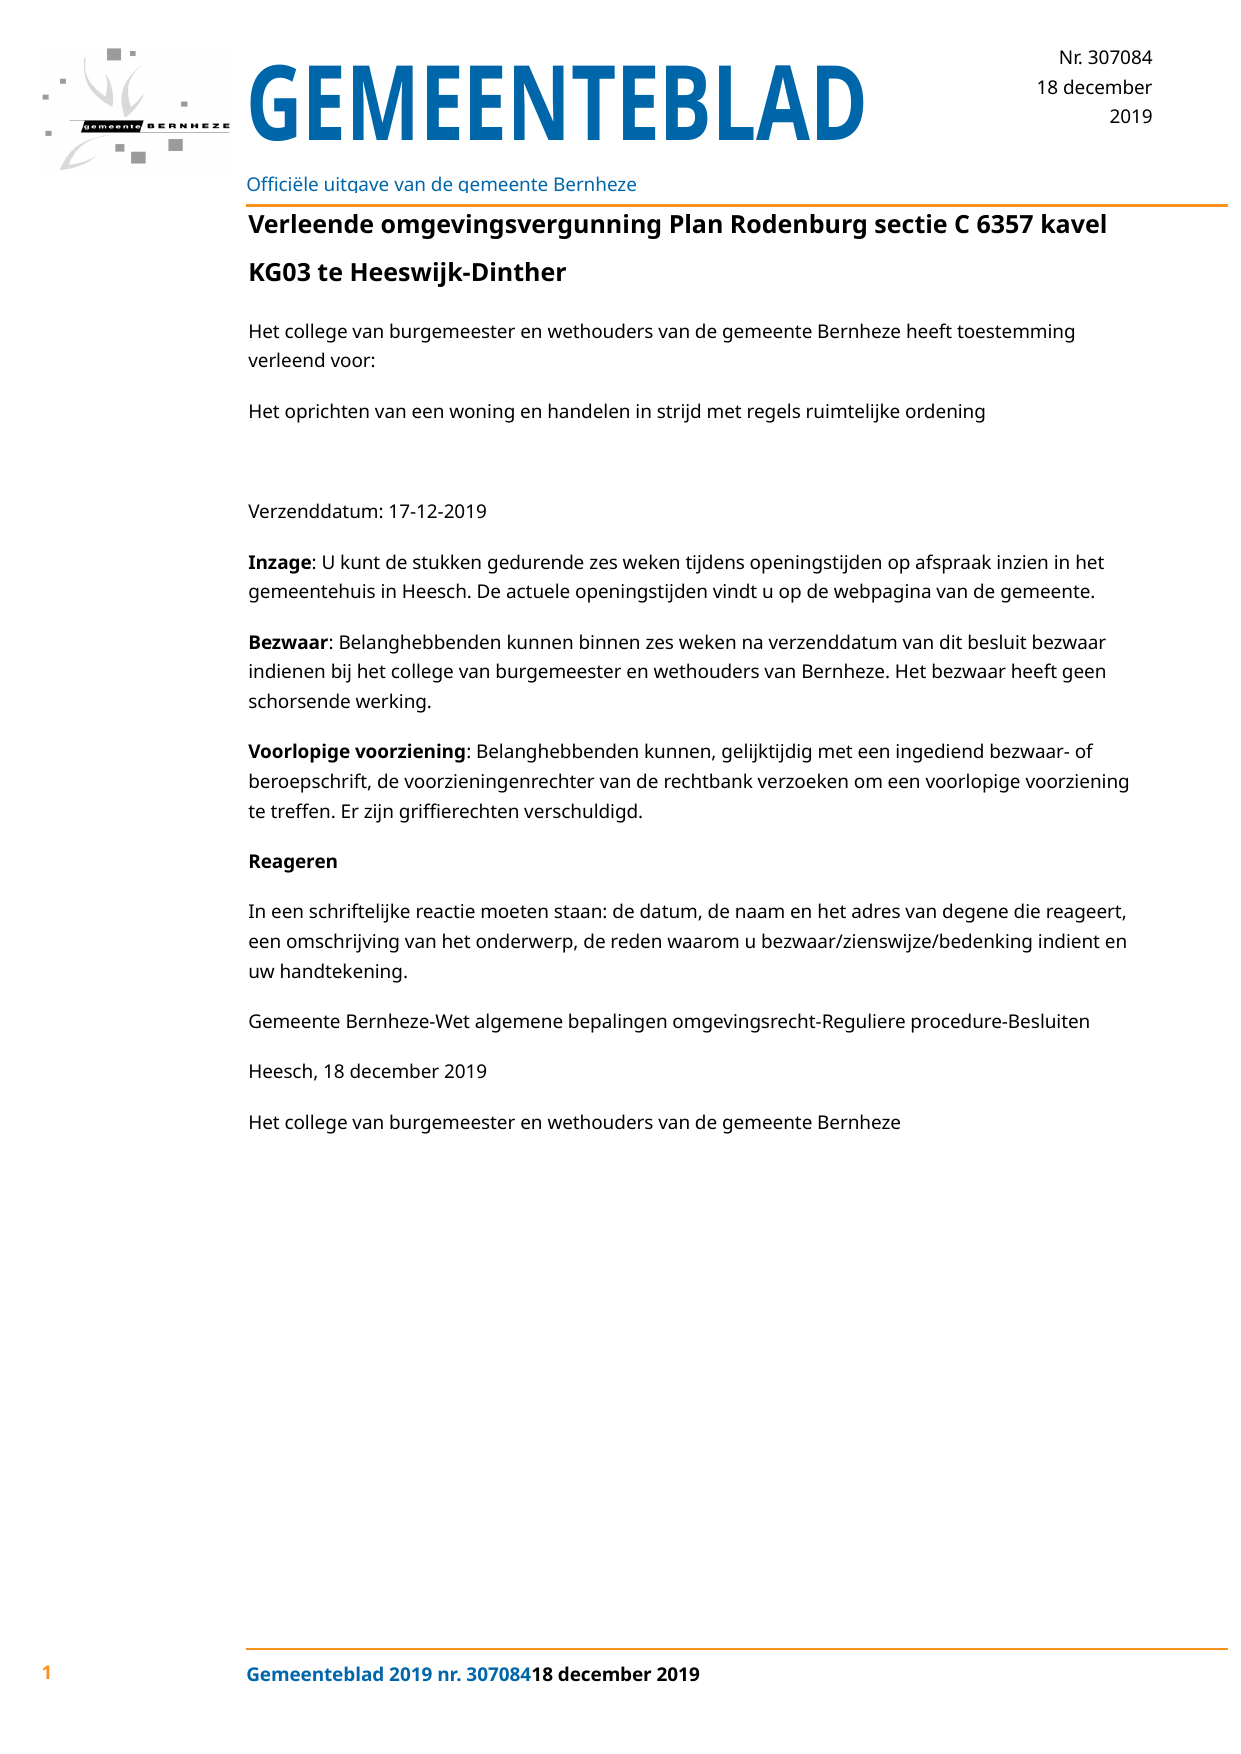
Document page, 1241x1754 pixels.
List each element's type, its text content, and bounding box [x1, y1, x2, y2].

text Verleende omgevingsvergunning Plan Rodenburg sectie C 6357 kavel KG03 te Heeswijk-Dinther [248, 207, 1152, 288]
picture [41, 47, 231, 172]
text Het college van burgemeester en wethouders van de gemeente Bernheze [248, 1109, 1152, 1135]
text Bezwaar: Belanghebbenden kunnen binnen zes weken na verzenddatum van dit besluit bezwaar indienen bij het college van burgemeester en wethouders van Bernheze. Het bezwaar heeft geen schorsende werking. [248, 629, 1152, 714]
text In een schriftelijke reactie moeten staan: de datum, de naam en het adres van degene die reageert, een omschrijving van het onderwerp, de reden waarom u bezwaar/zienswijze/bedenking indient en uw handtekening. [248, 899, 1152, 984]
text Het college van burgemeester en wethouders van de gemeente Bernheze heeft toestemming verleend voor: [248, 318, 1152, 373]
text Heesch, 18 december 2019 [248, 1059, 1152, 1084]
text Het oprichten van een woning en handelen in strijd met regels ruimtelijke ordening [248, 398, 1152, 424]
text Reageren [248, 848, 1152, 874]
text Gemeente Bernheze-Wet algemene bepalingen omgevingsrecht-Reguliere procedure-Besluiten [248, 1008, 1152, 1034]
text Inzage: U kunt de stukken gedurende zes weken tijdens openingstijden op afspraak inzien in het gemeentehuis in Heesch. De actuele openingstijden vindt u op de webpagina van de gemeente. [248, 549, 1152, 604]
text Verzenddatum: 17-12-2019 [248, 499, 1152, 524]
text Voorlopige voorziening: Belanghebbenden kunnen, gelijktijdig met een ingediend bezwaar- of beroepschrift, de voorzieningenrechter van de rechtbank verzoeken om een voorlopige voorziening te treffen. Er zijn griffierechten verschuldigd. [248, 739, 1152, 824]
